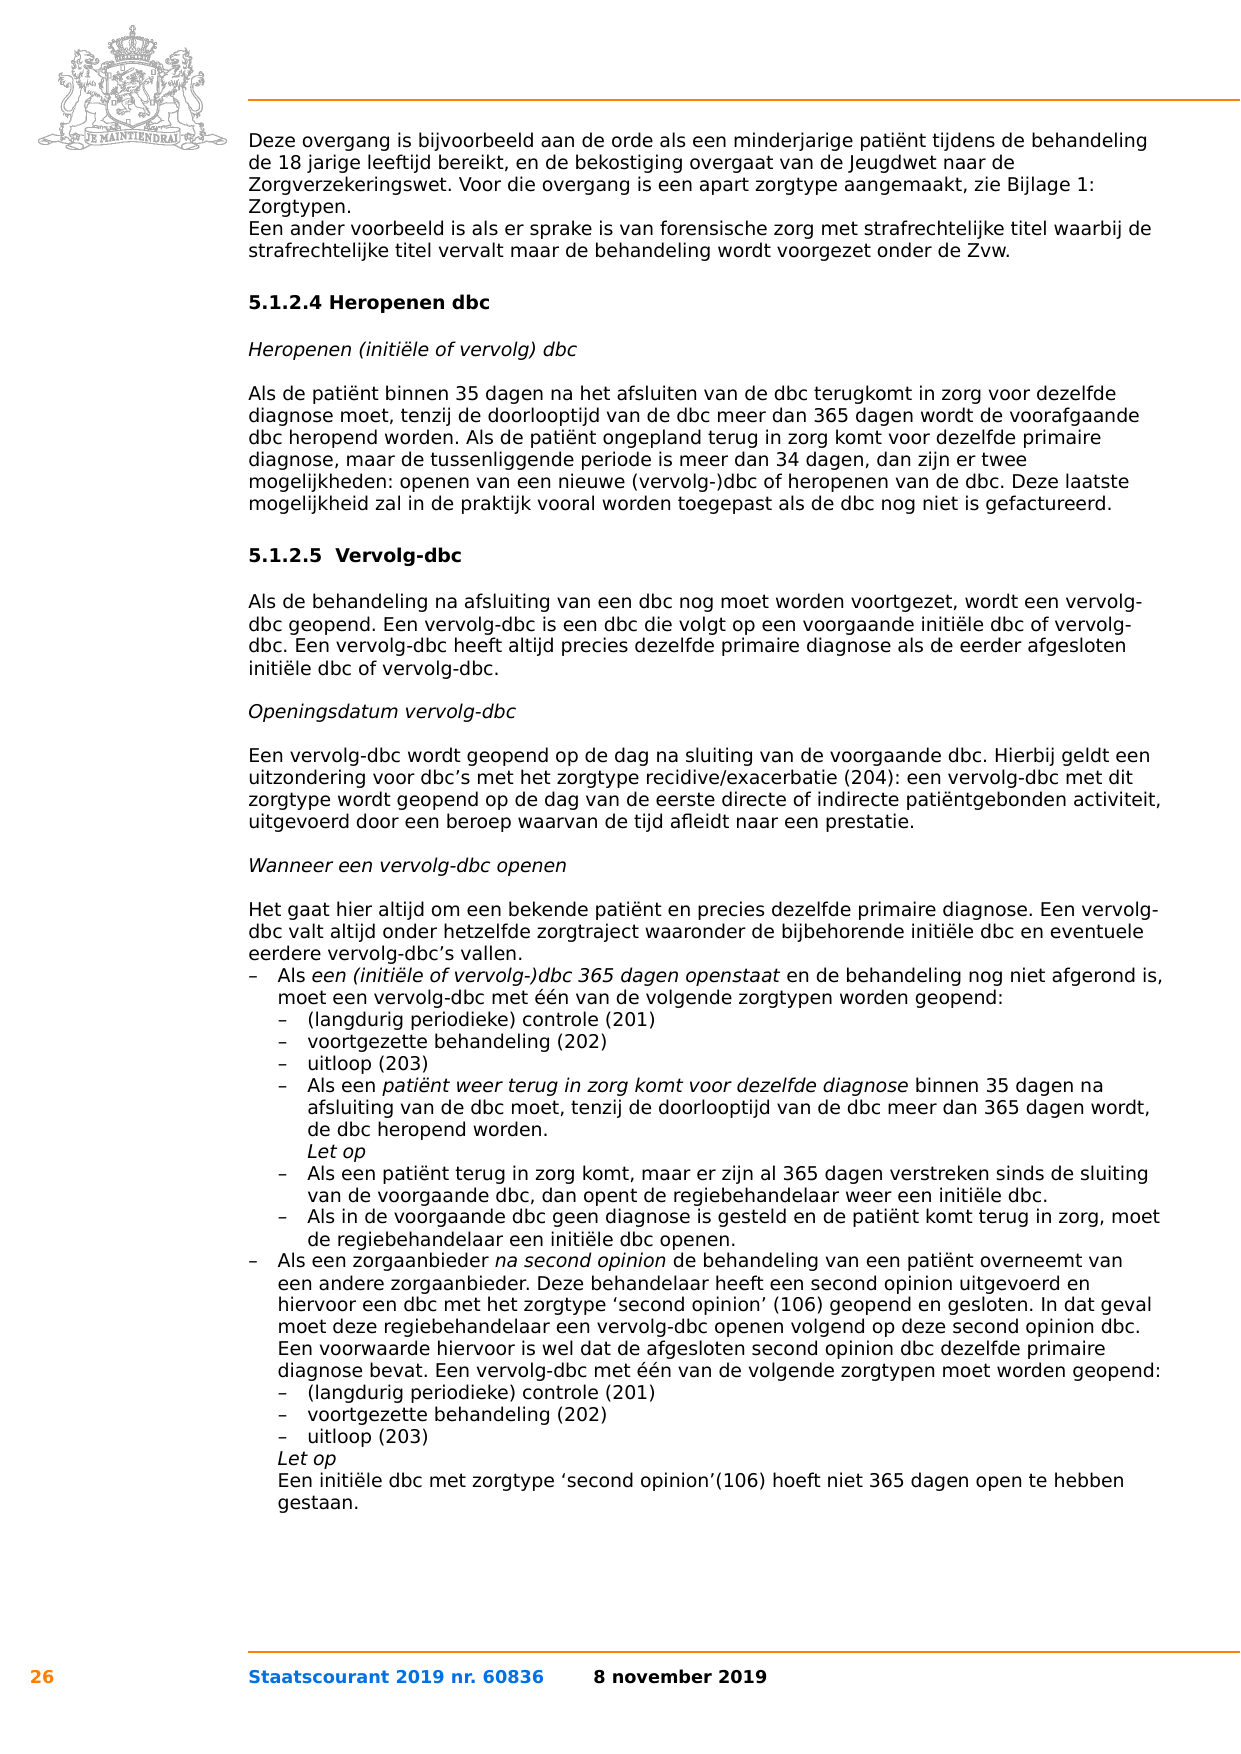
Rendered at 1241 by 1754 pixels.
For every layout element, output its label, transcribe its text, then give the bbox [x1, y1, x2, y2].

text – Als in de voorgaande dbc geen diagnose is gesteld en de patiënt komt terug in zorg, moet de regiebehandelaar een initiële dbc openen. [278, 1206, 1163, 1250]
text Heropenen (initiële of vervolg) dbc [248, 339, 1163, 361]
text Het gaat hier altijd om een bekende patiënt en precies dezelfde primaire diagnose. Een vervolg-dbc valt altijd onder hetzelfde zorgtraject waaronder de bijbehorende initiële dbc en eventuele eerdere vervolg-dbc’s vallen. [248, 899, 1163, 965]
text Als de behandeling na afsluiting van een dbc nog moet worden voortgezet, wordt een vervolg-dbc geopend. Een vervolg-dbc is een dbc die volgt op een voorgaande initiële dbc of vervolg-dbc. Een vervolg-dbc heeft altijd precies dezelfde primaire diagnose als de eerder afgesloten initiële dbc of vervolg-dbc. [248, 591, 1163, 679]
text – (langdurig periodieke) controle (201) [278, 1382, 1163, 1404]
text Let op [307, 1141, 1163, 1162]
text Deze overgang is bijvoorbeeld aan de orde als een minderjarige patiënt tijdens de behandeling de 18 jarige leeftijd bereikt, en de bekostiging overgaat van de Jeugdwet naar de Zorgverzekeringswet. Voor die overgang is een apart zorgtype aangemaakt, zie Bijlage 1: Zorgtypen. [248, 130, 1163, 218]
picture [38, 25, 227, 150]
text Een ander voorbeeld is als er sprake is van forensische zorg met strafrechtelijke titel waarbij de strafrechtelijke titel vervalt maar de behandeling wordt voorgezet onder de Zvw. [248, 218, 1163, 262]
text – Als een patiënt weer terug in zorg komt voor dezelfde diagnose binnen 35 dagen na afsluiting van de dbc moet, tenzij de doorlooptijd van de dbc meer dan 365 dagen wordt, de dbc heropend worden. [278, 1074, 1163, 1141]
text – Als een patiënt terug in zorg komt, maar er zijn al 365 dagen verstreken sinds de sluiting van de voorgaande dbc, dan opent de regiebehandelaar weer een initiële dbc. [278, 1162, 1163, 1206]
text – Als een (initiële of vervolg-)dbc 365 dagen openstaat en de behandeling nog niet afgerond is, moet een vervolg-dbc met één van de volgende zorgtypen worden geopend: [248, 965, 1163, 1009]
text – uitloop (203) [278, 1426, 1163, 1448]
subtitle 5.1.2.4 Heropenen dbc [248, 292, 1163, 314]
text – uitloop (203) [278, 1053, 1163, 1074]
subtitle 5.1.2.5 Vervolg-dbc [248, 544, 1163, 566]
subtitle Openingsdatum vervolg-dbc [248, 701, 1163, 723]
text – (langdurig periodieke) controle (201) [278, 1009, 1163, 1031]
subtitle Wanneer een vervolg-dbc openen [248, 855, 1163, 877]
text – Als een zorgaanbieder na second opinion de behandeling van een patiënt overneemt van een andere zorgaanbieder. Deze behandelaar heeft een second opinion uitgevoerd en hiervoor een dbc met het zorgtype ‘second opinion’ (106) geopend en gesloten. In dat geval moet deze regiebehandelaar een vervolg-dbc openen volgend op deze second opinion dbc. Een voorwaarde hiervoor is wel dat de afgesloten second opinion dbc dezelfde primaire diagnose bevat. Een vervolg-dbc met één van de volgende zorgtypen moet worden geopend: [248, 1250, 1163, 1382]
text – voortgezette behandeling (202) [278, 1404, 1163, 1426]
text Als de patiënt binnen 35 dagen na het afsluiten van de dbc terugkomt in zorg voor dezelfde diagnose moet, tenzij de doorlooptijd van de dbc meer dan 365 dagen wordt de voorafgaande dbc heropend worden. Als de patiënt ongepland terug in zorg komt voor dezelfde primaire diagnose, maar de tussenliggende periode is meer dan 34 dagen, dan zijn er twee mogelijkheden: openen van een nieuwe (vervolg-)dbc of heropenen van de dbc. Deze laatste mogelijkheid zal in de praktijk vooral worden toegepast als de dbc nog niet is gefactureerd. [248, 383, 1163, 514]
text Let op [277, 1448, 1163, 1470]
text – voortgezette behandeling (202) [278, 1031, 1163, 1053]
text Een vervolg-dbc wordt geopend op de dag na sluiting van de voorgaande dbc. Hierbij geldt een uitzondering voor dbc’s met het zorgtype recidive/exacerbatie (204): een vervolg-dbc met dit zorgtype wordt geopend op de dag van de eerste directe of indirecte patiëntgebonden activiteit, uitgevoerd door een beroep waarvan de tijd afleidt naar een prestatie. [248, 745, 1163, 833]
text Een initiële dbc met zorgtype ‘second opinion’(106) hoeft niet 365 dagen open te hebben gestaan. [277, 1470, 1163, 1514]
